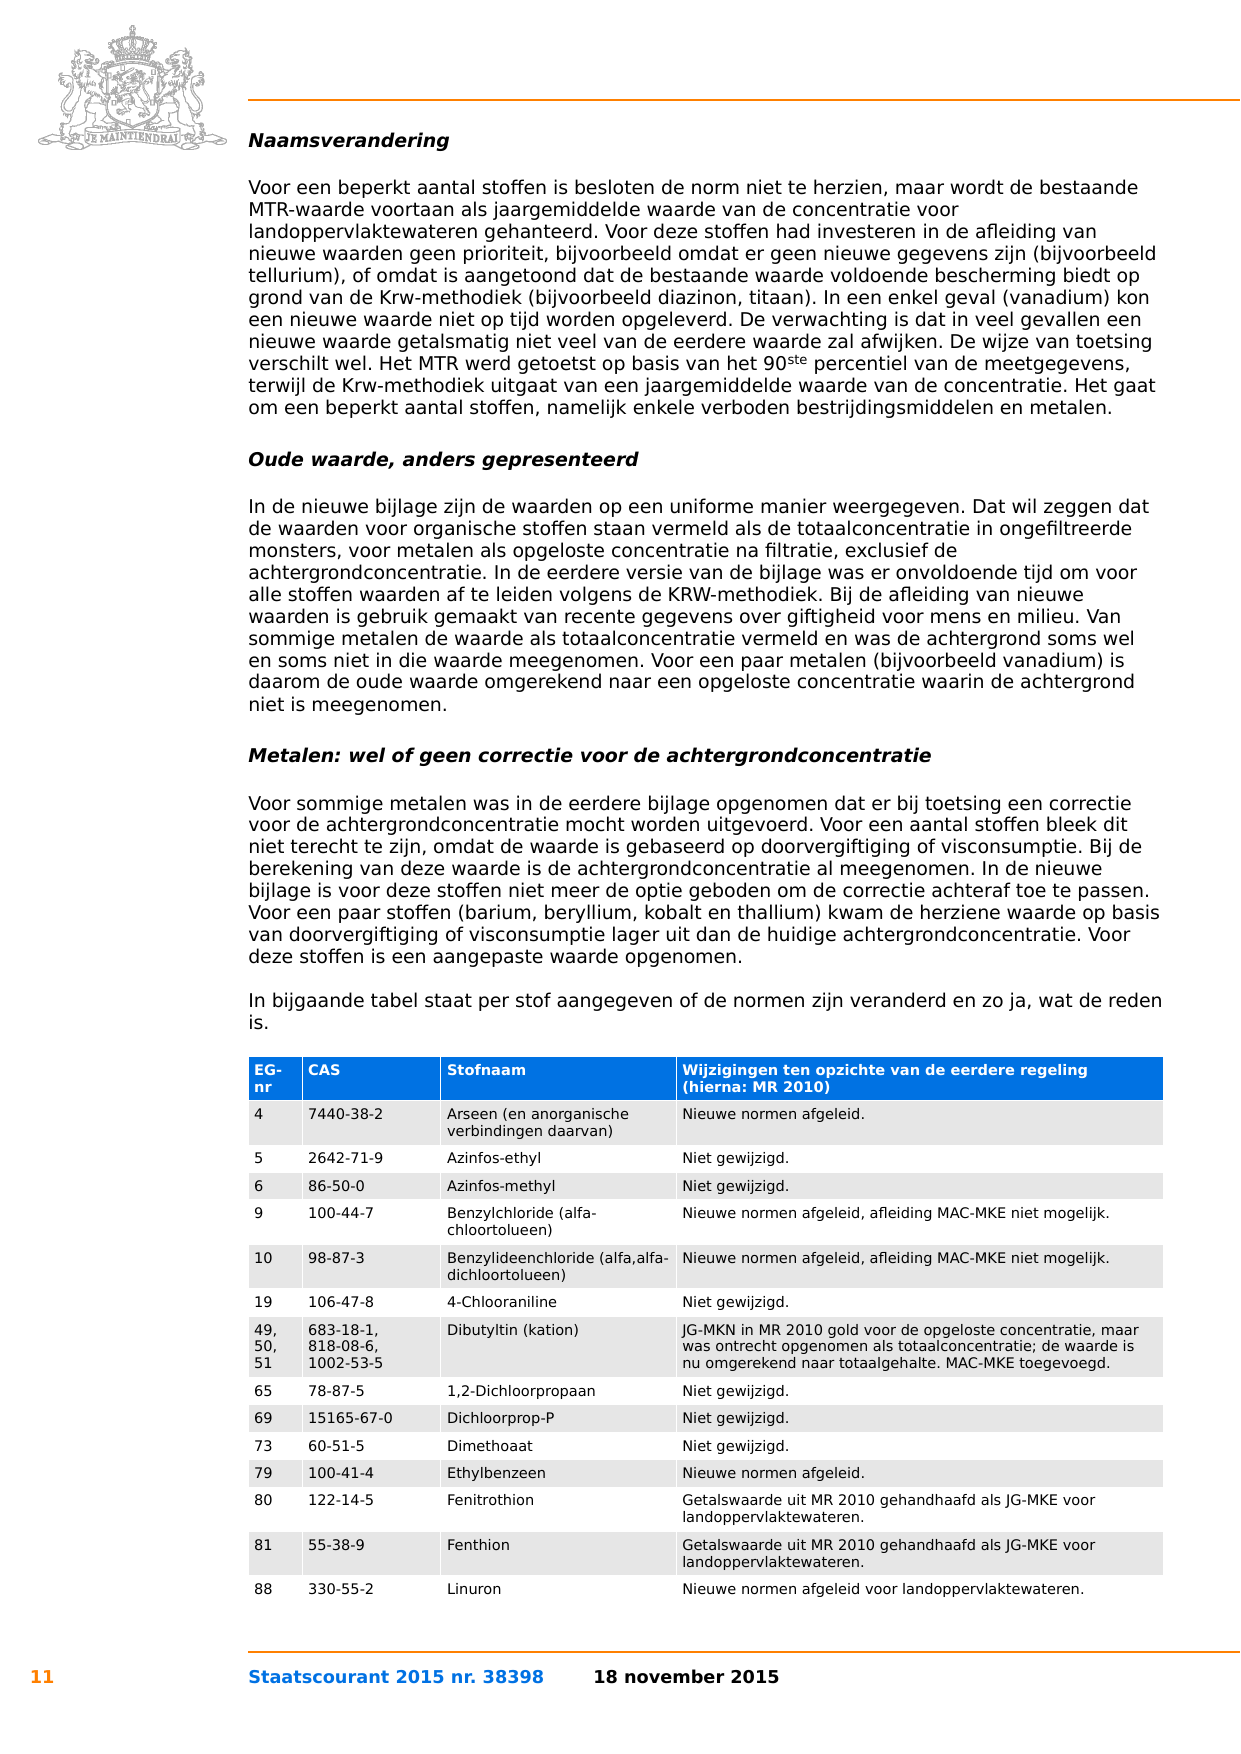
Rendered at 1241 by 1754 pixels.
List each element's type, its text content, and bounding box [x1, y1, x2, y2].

table_cell Dibutyltin (kation) [441, 1317, 676, 1377]
table_cell 5 [249, 1146, 302, 1172]
table_cell 7440-38-2 [303, 1101, 440, 1145]
table_header CAS [303, 1057, 440, 1100]
table_cell 122-14-5 [303, 1488, 440, 1531]
table_header Wijzigingen ten opzichte van de eerdere regeling (hierna: MR 2010) [677, 1057, 1163, 1100]
table_cell Niet gewijzigd. [677, 1433, 1163, 1459]
table_cell Linuron [441, 1576, 676, 1603]
table_cell 79 [249, 1460, 302, 1487]
subtitle Naamsverandering [248, 130, 1163, 152]
table_cell 2642-71-9 [303, 1146, 440, 1172]
table_cell 65 [249, 1378, 302, 1404]
table_header Stofnaam [441, 1057, 676, 1100]
table_cell 4-Chlooraniline [441, 1289, 676, 1316]
subtitle Metalen: wel of geen correctie voor de achtergrondconcentratie [248, 745, 1163, 767]
table_cell JG-MKN in MR 2010 gold voor de opgeloste concentratie, maar was ontrecht opgenomen als totaalconcentratie; de waarde is nu omgerekend naar totaalgehalte. MAC-MKE toegevoegd. [677, 1317, 1163, 1377]
table_cell Dimethoaat [441, 1433, 676, 1459]
table_cell Nieuwe normen afgeleid. [677, 1101, 1163, 1145]
table_cell 100-41-4 [303, 1460, 440, 1487]
table_cell 9 [249, 1201, 302, 1244]
table_cell 60-51-5 [303, 1433, 440, 1459]
text Voor sommige metalen was in de eerdere bijlage opgenomen dat er bij toetsing een correctie voor de achtergrondconcentratie mocht worden uitgevoerd. Voor een aantal stoffen bleek dit niet terecht te zijn, omdat de waarde is gebaseerd op doorvergiftiging of visconsumptie. Bij de berekening van deze waarde is de achtergrondconcentratie al meegenomen. In de nieuwe bijlage is voor deze stoffen niet meer de optie geboden om de correctie achteraf toe te passen. Voor een paar stoffen (barium, beryllium, kobalt en thallium) kwam de herziene waarde op basis van doorvergiftiging of visconsumptie lager uit dan de huidige achtergrondconcentratie. Voor deze stoffen is een aangepaste waarde opgenomen. [248, 792, 1163, 968]
table_cell 10 [249, 1245, 302, 1288]
table_cell Nieuwe normen afgeleid. [677, 1460, 1163, 1487]
table_cell Benzylideenchloride (alfa,alfa-dichloortolueen) [441, 1245, 676, 1288]
table_cell 19 [249, 1289, 302, 1316]
subtitle Oude waarde, anders gepresenteerd [248, 449, 1163, 471]
table_cell 100-44-7 [303, 1201, 440, 1244]
text In de nieuwe bijlage zijn de waarden op een uniforme manier weergegeven. Dat wil zeggen dat de waarden voor organische stoffen staan vermeld als de totaalconcentratie in ongefiltreerde monsters, voor metalen als opgeloste concentratie na filtratie, exclusief de achtergrondconcentratie. In de eerdere versie van de bijlage was er onvoldoende tijd om voor alle stoffen waarden af te leiden volgens de KRW-methodiek. Bij de afleiding van nieuwe waarden is gebruik gemaakt van recente gegevens over giftigheid voor mens en milieu. Van sommige metalen de waarde als totaalconcentratie vermeld en was de achtergrond soms wel en soms niet in die waarde meegenomen. Voor een paar metalen (bijvoorbeeld vanadium) is daarom de oude waarde omgerekend naar een opgeloste concentratie waarin de achtergrond niet is meegenomen. [248, 496, 1163, 715]
table_cell 86-50-0 [303, 1173, 440, 1199]
table_cell 98-87-3 [303, 1245, 440, 1288]
table_cell Fenitrothion [441, 1488, 676, 1531]
table_cell Getalswaarde uit MR 2010 gehandhaafd als JG-MKE voor landoppervlaktewateren. [677, 1488, 1163, 1531]
table_cell Niet gewijzigd. [677, 1289, 1163, 1316]
table_cell 4 [249, 1101, 302, 1145]
table_cell Fenthion [441, 1532, 676, 1575]
table_cell Niet gewijzigd. [677, 1378, 1163, 1404]
table_cell 15165-67-0 [303, 1405, 440, 1432]
table_header EG-nr [249, 1057, 302, 1100]
table_cell 80 [249, 1488, 302, 1531]
table_cell 49, 50, 51 [249, 1317, 302, 1377]
text In bijgaande tabel staat per stof aangegeven of de normen zijn veranderd en zo ja, wat de reden is. [248, 990, 1163, 1034]
table_cell Nieuwe normen afgeleid voor landoppervlaktewateren. [677, 1576, 1163, 1603]
table_cell Arseen (en anorganische verbindingen daarvan) [441, 1101, 676, 1145]
table_cell Azinfos-methyl [441, 1173, 676, 1199]
table_cell Niet gewijzigd. [677, 1173, 1163, 1199]
table_cell 6 [249, 1173, 302, 1199]
table_cell 88 [249, 1576, 302, 1603]
table_cell Azinfos-ethyl [441, 1146, 676, 1172]
table_cell 81 [249, 1532, 302, 1575]
table_cell Nieuwe normen afgeleid, afleiding MAC-MKE niet mogelijk. [677, 1201, 1163, 1244]
table_cell 69 [249, 1405, 302, 1432]
table_cell 73 [249, 1433, 302, 1459]
table_cell 78-87-5 [303, 1378, 440, 1404]
text Voor een beperkt aantal stoffen is besloten de norm niet te herzien, maar wordt de bestaande MTR-waarde voortaan als jaargemiddelde waarde van de concentratie voor landoppervlaktewateren gehanteerd. Voor deze stoffen had investeren in de afleiding van nieuwe waarden geen prioriteit, bijvoorbeeld omdat er geen nieuwe gegevens zijn (bijvoorbeeld tellurium), of omdat is aangetoond dat de bestaande waarde voldoende bescherming biedt op grond van de Krw-methodiek (bijvoorbeeld diazinon, titaan). In een enkel geval (vanadium) kon een nieuwe waarde niet op tijd worden opgeleverd. De verwachting is dat in veel gevallen een nieuwe waarde getalsmatig niet veel van de eerdere waarde zal afwijken. De wijze van toetsing verschilt wel. Het MTR werd getoetst op basis van het 90ste percentiel van de meetgegevens, terwijl de Krw-methodiek uitgaat van een jaargemiddelde waarde van de concentratie. Het gaat om een beperkt aantal stoffen, namelijk enkele verboden bestrijdingsmiddelen en metalen. [248, 177, 1163, 419]
table_cell 330-55-2 [303, 1576, 440, 1603]
table_cell 683-18-1, 818-08-6, 1002-53-5 [303, 1317, 440, 1377]
table_cell 55-38-9 [303, 1532, 440, 1575]
table_cell Nieuwe normen afgeleid, afleiding MAC-MKE niet mogelijk. [677, 1245, 1163, 1288]
table_cell 106-47-8 [303, 1289, 440, 1316]
table_cell Niet gewijzigd. [677, 1146, 1163, 1172]
table_cell Niet gewijzigd. [677, 1405, 1163, 1432]
table_cell Benzylchloride (alfa-chloortolueen) [441, 1201, 676, 1244]
picture [38, 25, 227, 150]
table_cell Getalswaarde uit MR 2010 gehandhaafd als JG-MKE voor landoppervlaktewateren. [677, 1532, 1163, 1575]
table_cell Dichloorprop-P [441, 1405, 676, 1432]
table_cell Ethylbenzeen [441, 1460, 676, 1487]
table_cell 1,2-Dichloorpropaan [441, 1378, 676, 1404]
